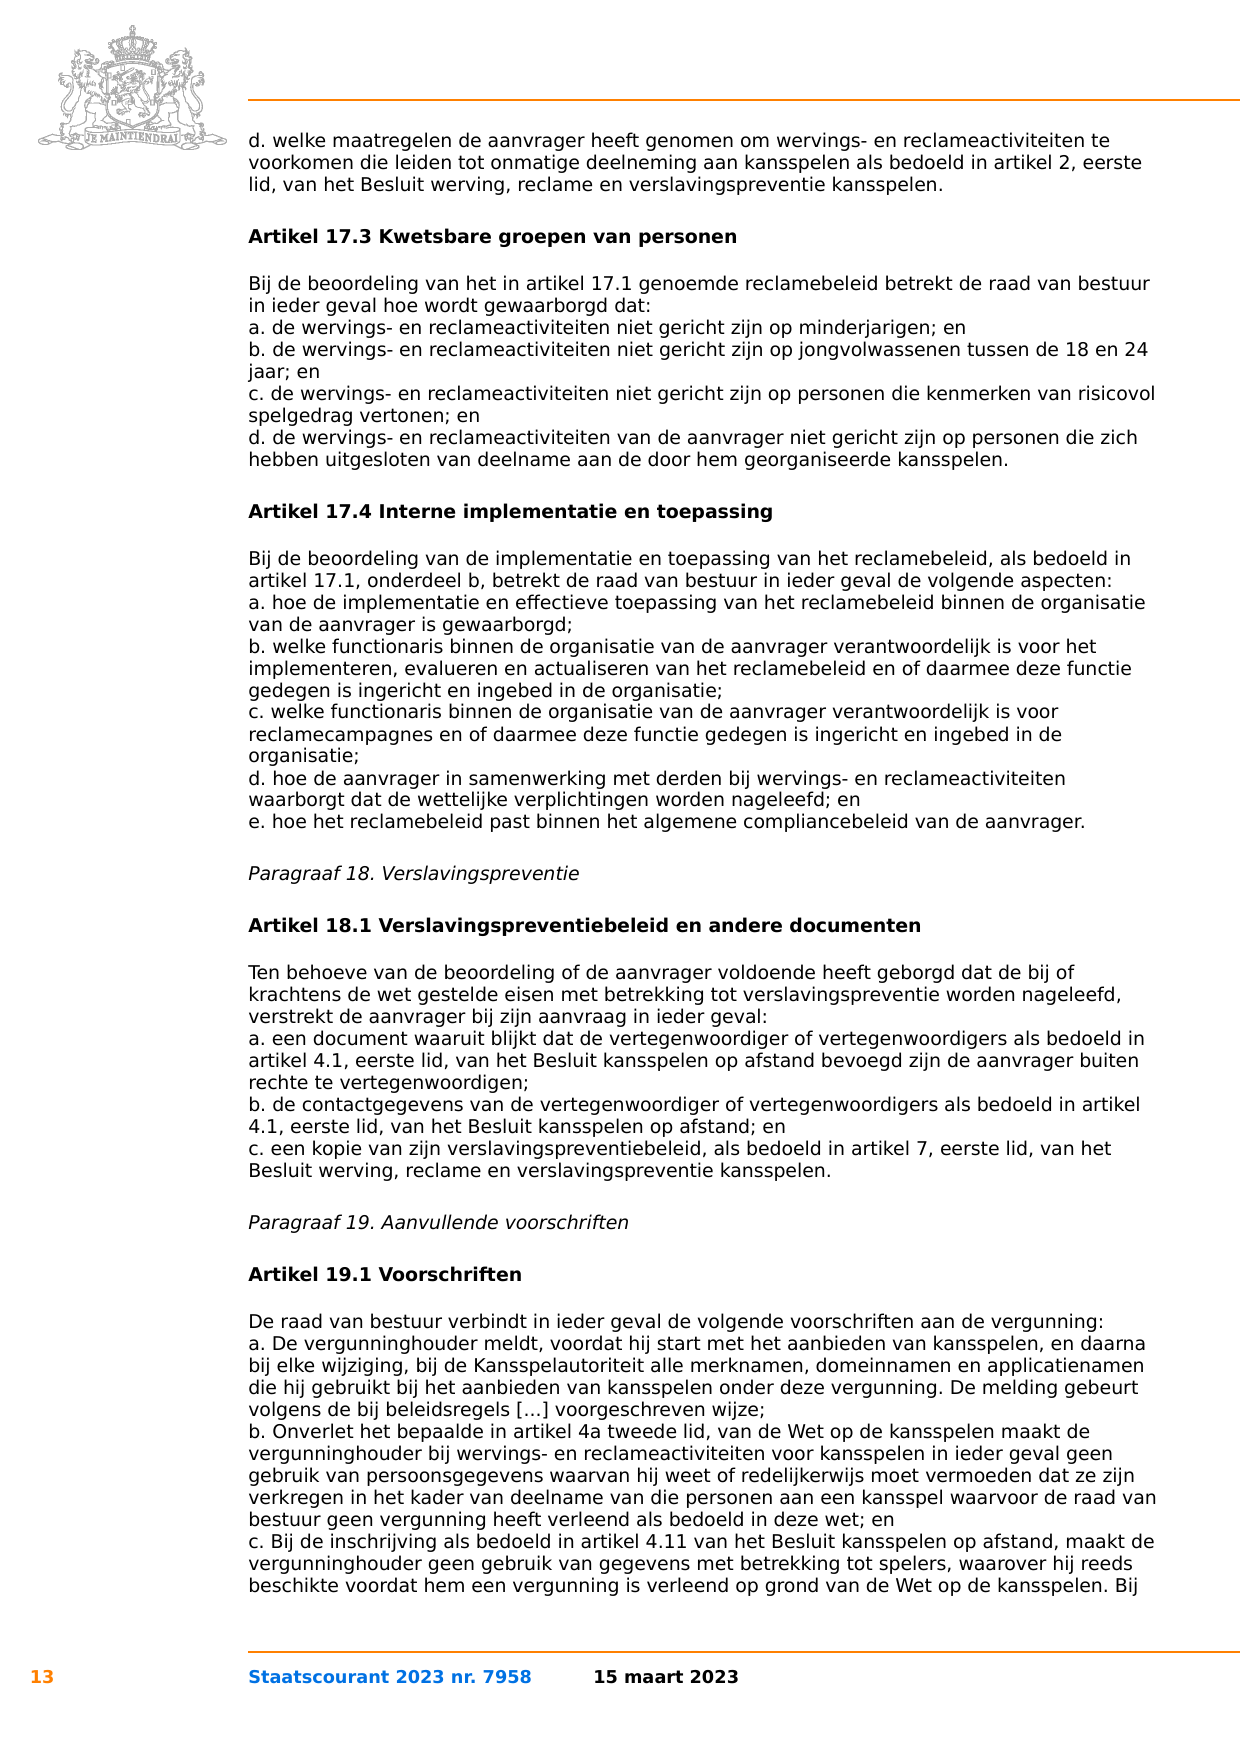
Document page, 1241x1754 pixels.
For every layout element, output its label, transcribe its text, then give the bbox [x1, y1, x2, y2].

text b. de wervings- en reclameactiviteiten niet gericht zijn op jongvolwassenen tussen de 18 en 24 jaar; en [248, 339, 1163, 383]
text a. een document waaruit blijkt dat de vertegenwoordiger of vertegenwoordigers als bedoeld in artikel 4.1, eerste lid, van het Besluit kansspelen op afstand bevoegd zijn de aanvrager buiten rechte te vertegenwoordigen; [248, 1028, 1163, 1094]
text b. Onverlet het bepaalde in artikel 4a tweede lid, van de Wet op de kansspelen maakt de vergunninghouder bij wervings- en reclameactiviteiten voor kansspelen in ieder geval geen gebruik van persoonsgegevens waarvan hij weet of redelijkerwijs moet vermoeden dat ze zijn verkregen in het kader van deelname van die personen aan een kansspel waarvoor de raad van bestuur geen vergunning heeft verleend als bedoeld in deze wet; en [248, 1421, 1163, 1531]
text d. de wervings- en reclameactiviteiten van de aanvrager niet gericht zijn op personen die zich hebben uitgesloten van deelname aan de door hem georganiseerde kansspelen. [248, 427, 1163, 471]
text De raad van bestuur verbindt in ieder geval de volgende voorschriften aan de vergunning: [248, 1311, 1163, 1333]
text d. welke maatregelen de aanvrager heeft genomen om wervings- en reclameactiviteiten te voorkomen die leiden tot onmatige deelneming aan kansspelen als bedoeld in artikel 2, eerste lid, van het Besluit werving, reclame en verslavingspreventie kansspelen. [248, 130, 1163, 196]
text c. de wervings- en reclameactiviteiten niet gericht zijn op personen die kenmerken van risicovol spelgedrag vertonen; en [248, 383, 1163, 427]
subtitle Artikel 17.3 Kwetsbare groepen van personen [248, 226, 1163, 248]
text Ten behoeve van de beoordeling of de aanvrager voldoende heeft geborgd dat de bij of krachtens de wet gestelde eisen met betrekking tot verslavingspreventie worden nageleefd, verstrekt de aanvrager bij zijn aanvraag in ieder geval: [248, 962, 1163, 1028]
text c. Bij de inschrijving als bedoeld in artikel 4.11 van het Besluit kansspelen op afstand, maakt de vergunninghouder geen gebruik van gegevens met betrekking tot spelers, waarover hij reeds beschikte voordat hem een vergunning is verleend op grond van de Wet op de kansspelen. Bij [248, 1531, 1163, 1597]
text c. een kopie van zijn verslavingspreventiebeleid, als bedoeld in artikel 7, eerste lid, van het Besluit werving, reclame en verslavingspreventie kansspelen. [248, 1138, 1163, 1182]
subtitle Artikel 17.4 Interne implementatie en toepassing [248, 501, 1163, 523]
text Bij de beoordeling van de implementatie en toepassing van het reclamebeleid, als bedoeld in artikel 17.1, onderdeel b, betrekt de raad van bestuur in ieder geval de volgende aspecten: [248, 548, 1163, 592]
text c. welke functionaris binnen de organisatie van de aanvrager verantwoordelijk is voor reclamecampagnes en of daarmee deze functie gedegen is ingericht en ingebed in de organisatie; [248, 701, 1163, 767]
text a. hoe de implementatie en effectieve toepassing van het reclamebeleid binnen de organisatie van de aanvrager is gewaarborgd; [248, 592, 1163, 636]
text e. hoe het reclamebeleid past binnen het algemene compliancebeleid van de aanvrager. [248, 811, 1163, 833]
subtitle Artikel 19.1 Voorschriften [248, 1264, 1163, 1286]
text d. hoe de aanvrager in samenwerking met derden bij wervings- en reclameactiviteiten waarborgt dat de wettelijke verplichtingen worden nageleefd; en [248, 767, 1163, 811]
subtitle Artikel 18.1 Verslavingspreventiebeleid en andere documenten [248, 915, 1163, 937]
picture [38, 25, 227, 150]
text b. welke functionaris binnen de organisatie van de aanvrager verantwoordelijk is voor het implementeren, evalueren en actualiseren van het reclamebeleid en of daarmee deze functie gedegen is ingericht en ingebed in de organisatie; [248, 636, 1163, 701]
text a. De vergunninghouder meldt, voordat hij start met het aanbieden van kansspelen, en daarna bij elke wijziging, bij de Kansspelautoriteit alle merknamen, domeinnamen en applicatienamen die hij gebruikt bij het aanbieden van kansspelen onder deze vergunning. De melding gebeurt volgens de bij beleidsregels [...] voorgeschreven wijze; [248, 1333, 1163, 1421]
text a. de wervings- en reclameactiviteiten niet gericht zijn op minderjarigen; en [248, 317, 1163, 339]
text Bij de beoordeling van het in artikel 17.1 genoemde reclamebeleid betrekt de raad van bestuur in ieder geval hoe wordt gewaarborgd dat: [248, 273, 1163, 317]
text b. de contactgegevens van de vertegenwoordiger of vertegenwoordigers als bedoeld in artikel 4.1, eerste lid, van het Besluit kansspelen op afstand; en [248, 1094, 1163, 1138]
subtitle Paragraaf 19. Aanvullende voorschriften [248, 1212, 1163, 1234]
subtitle Paragraaf 18. Verslavingspreventie [248, 863, 1163, 885]
